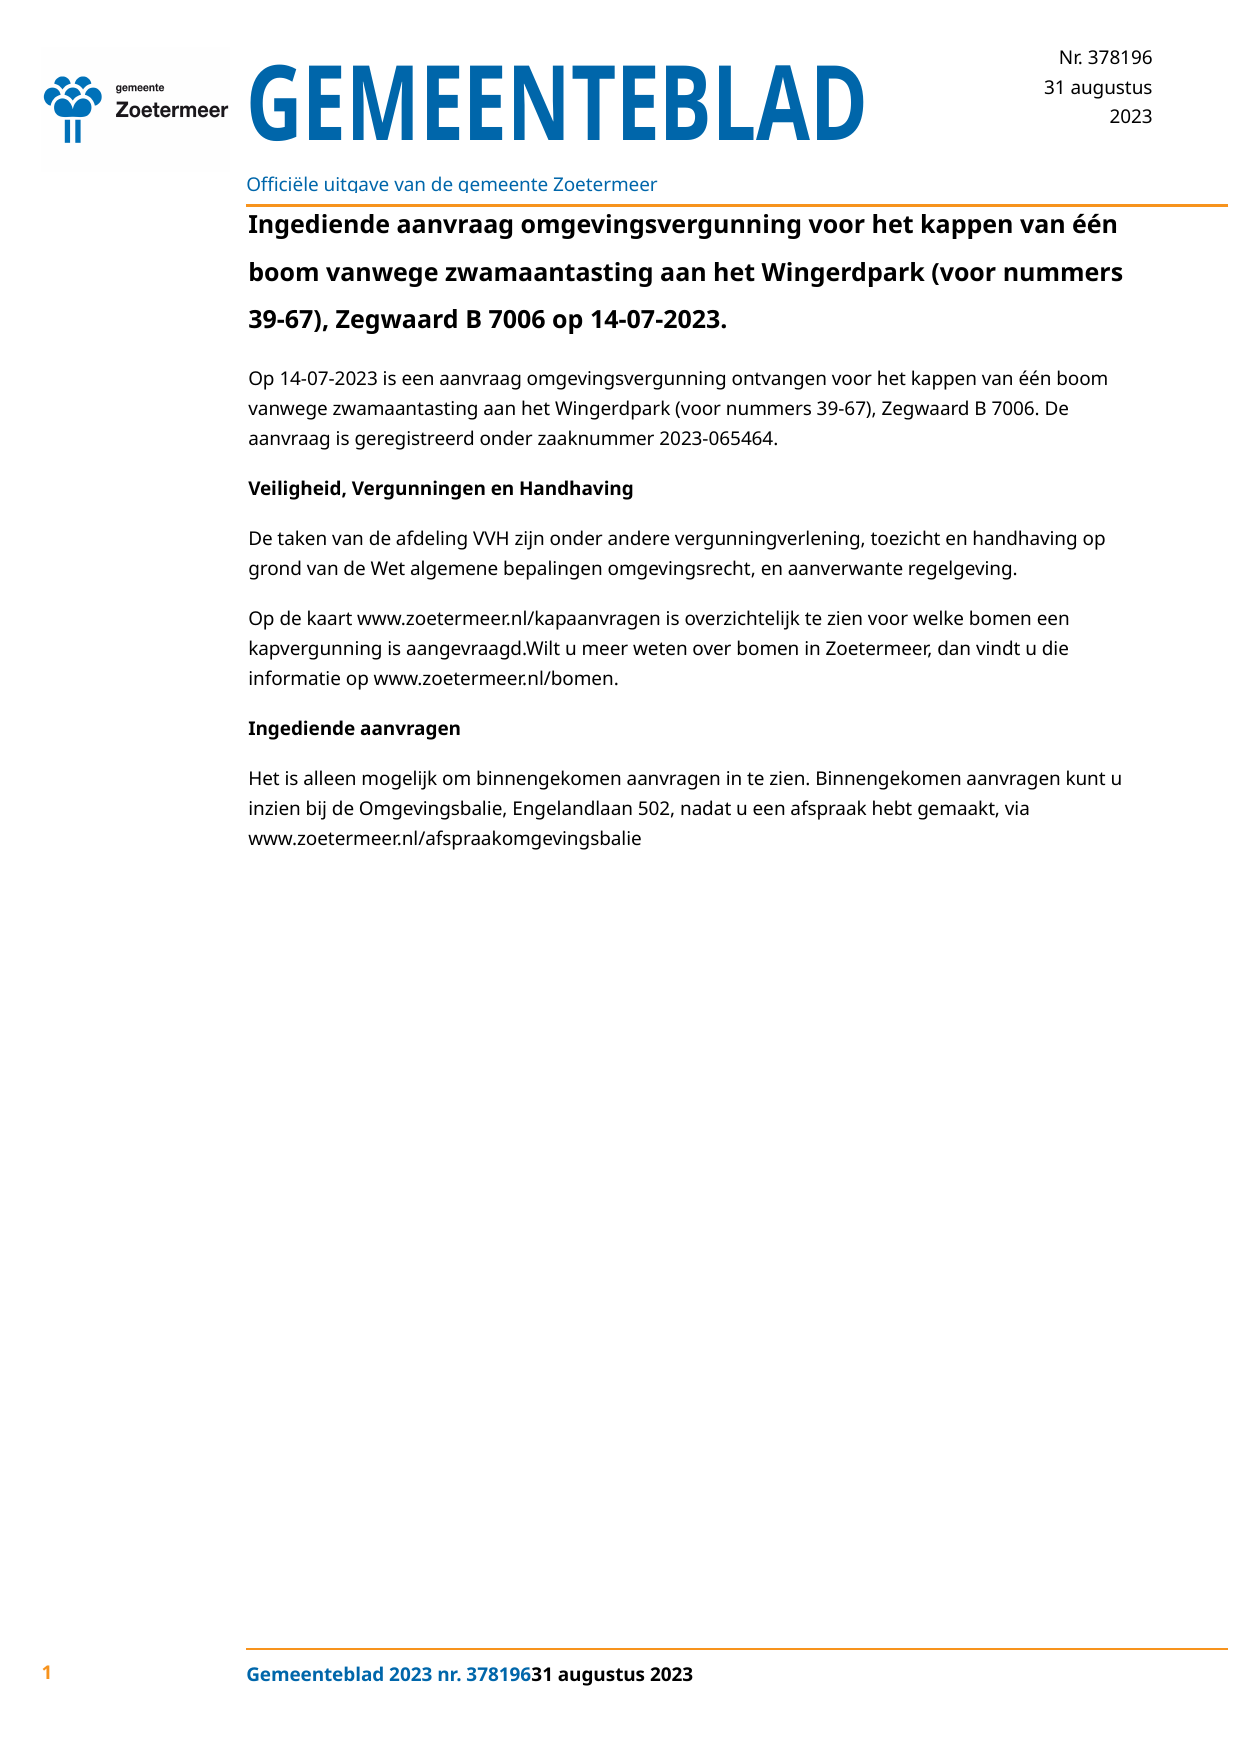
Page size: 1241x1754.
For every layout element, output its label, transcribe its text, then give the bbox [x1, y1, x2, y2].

text Het is alleen mogelijk om binnengekomen aanvragen in te zien. Binnengekomen aanvragen kunt u inzien bij de Omgevingsbalie, Engelandlaan 502, nadat u een afspraak hebt gemaakt, via www.zoetermeer.nl/afspraakomgevingsbalie [248, 766, 1152, 850]
text Op de kaart www.zoetermeer.nl/kapaanvragen is overzichtelijk te zien voor welke bomen een kapvergunning is aangevraagd.Wilt u meer weten over bomen in Zoetermeer, dan vindt u die informatie op www.zoetermeer.nl/bomen. [248, 606, 1152, 690]
text Op 14-07-2023 is een aanvraag omgevingsvergunning ontvangen voor het kappen van één boom vanwege zwamaantasting aan het Wingerdpark (voor nummers 39-67), Zegwaard B 7006. De aanvraag is geregistreerd onder zaaknummer 2023-065464. [248, 366, 1152, 450]
text Ingediende aanvragen [248, 715, 1152, 741]
text Ingediende aanvraag omgevingsvergunning voor het kappen van één boom vanwege zwamaantasting aan het Wingerdpark (voor nummers 39-67), Zegwaard B 7006 op 14-07-2023. [248, 207, 1152, 336]
text De taken van de afdeling VVH zijn onder andere vergunningverlening, toezicht en handhaving op grond van de Wet algemene bepalingen omgevingsrecht, en aanverwante regelgeving. [248, 526, 1152, 581]
text Veiligheid, Vergunningen en Handhaving [248, 475, 1152, 501]
picture [41, 47, 231, 172]
